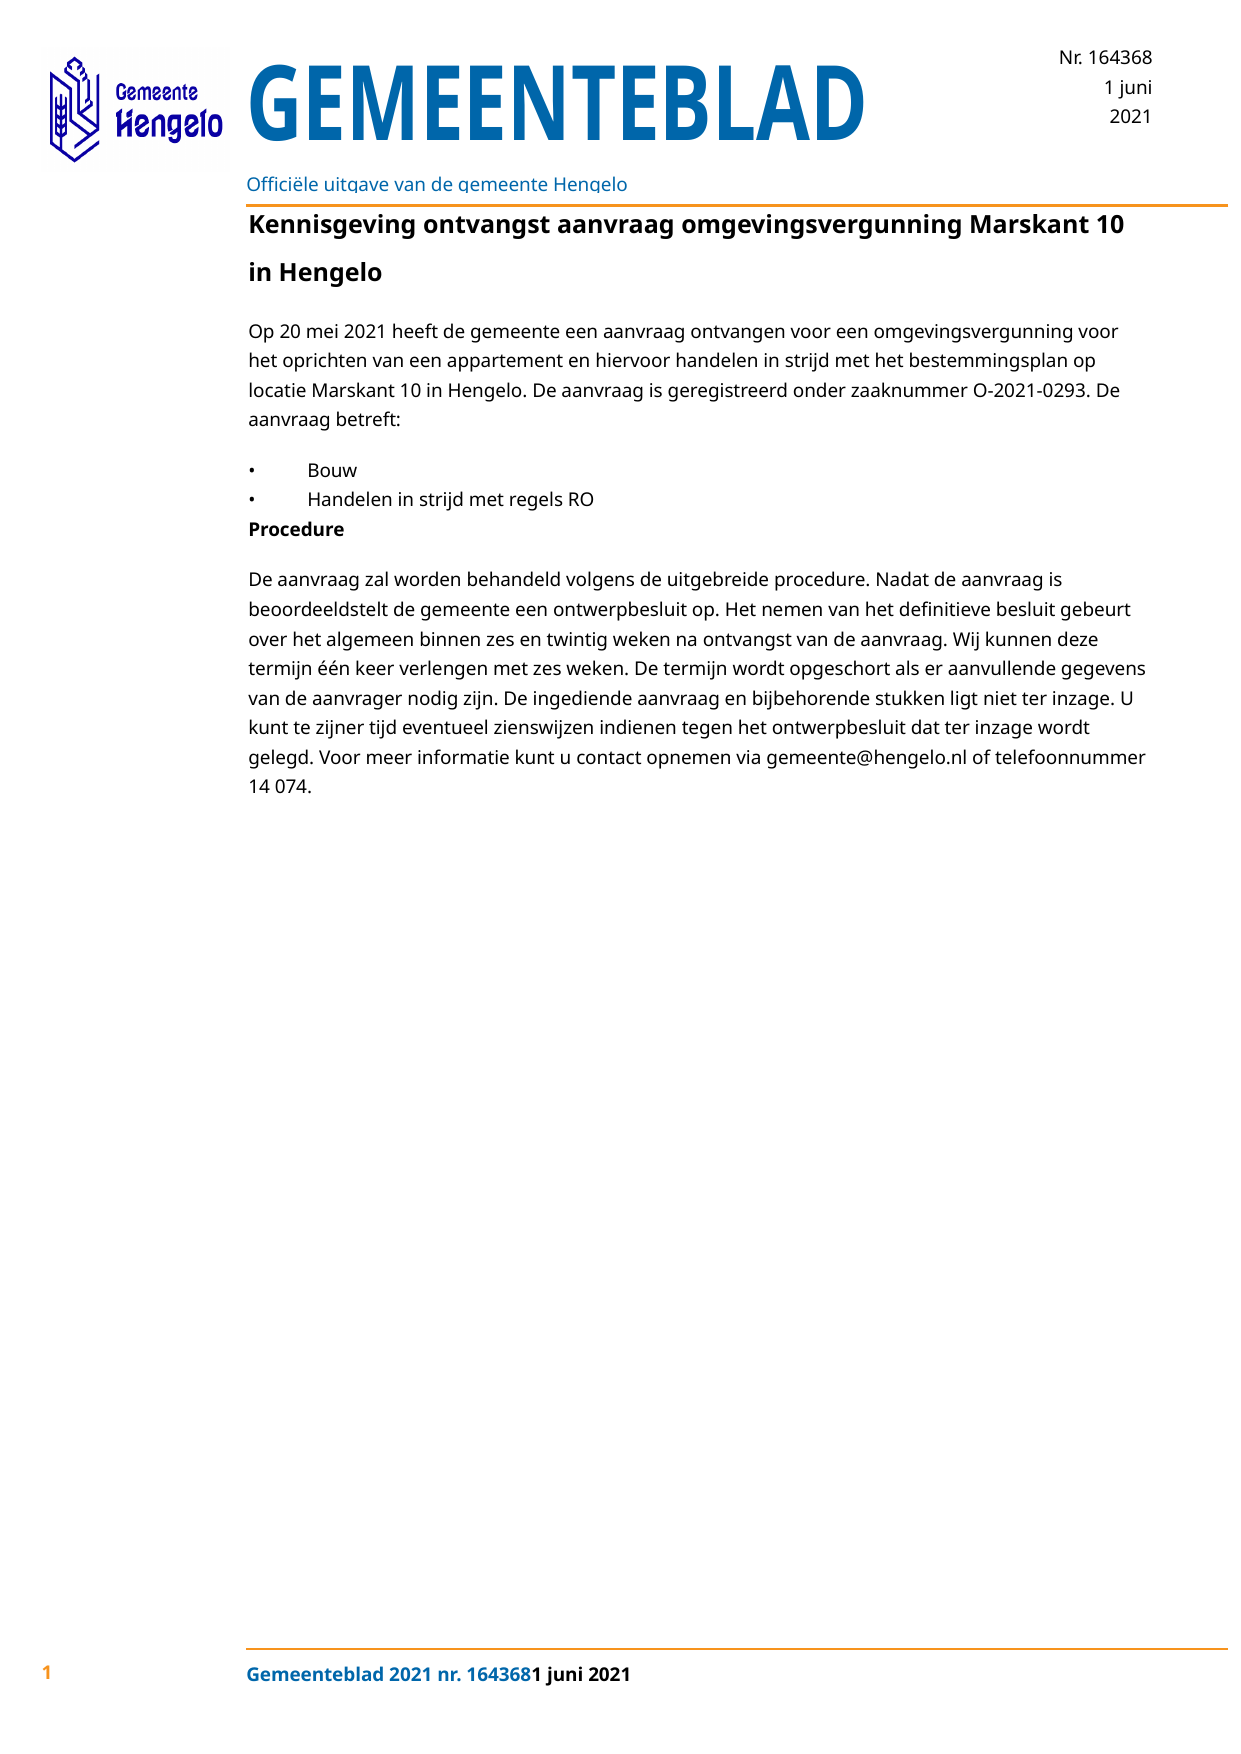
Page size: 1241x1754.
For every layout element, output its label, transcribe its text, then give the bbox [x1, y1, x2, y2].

text De aanvraag zal worden behandeld volgens de uitgebreide procedure. Nadat de aanvraag is beoordeeldstelt de gemeente een ontwerpbesluit op. Het nemen van het definitieve besluit gebeurt over het algemeen binnen zes en twintig weken na ontvangst van de aanvraag. Wij kunnen deze termijn één keer verlengen met zes weken. De termijn wordt opgeschort als er aanvullende gegevens van de aanvrager nodig zijn. De ingediende aanvraag en bijbehorende stukken ligt niet ter inzage. U kunt te zijner tijd eventueel zienswijzen indienen tegen het ontwerpbesluit dat ter inzage wordt gelegd. Voor meer informatie kunt u contact opnemen via gemeente@hengelo.nl of telefoonnummer 14 074. [248, 567, 1152, 799]
text Procedure [248, 516, 1152, 542]
text Kennisgeving ontvangst aanvraag omgevingsvergunning Marskant 10 in Hengelo [248, 207, 1152, 288]
list Handelen in strijd met regels RO [248, 487, 1152, 512]
picture [41, 47, 231, 172]
list Bouw [248, 457, 1152, 483]
text Op 20 mei 2021 heeft de gemeente een aanvraag ontvangen voor een omgevingsvergunning voor het oprichten van een appartement en hiervoor handelen in strijd met het bestemmingsplan op locatie Marskant 10 in Hengelo. De aanvraag is geregistreerd onder zaaknummer O-2021-0293. De aanvraag betreft: [248, 318, 1152, 432]
